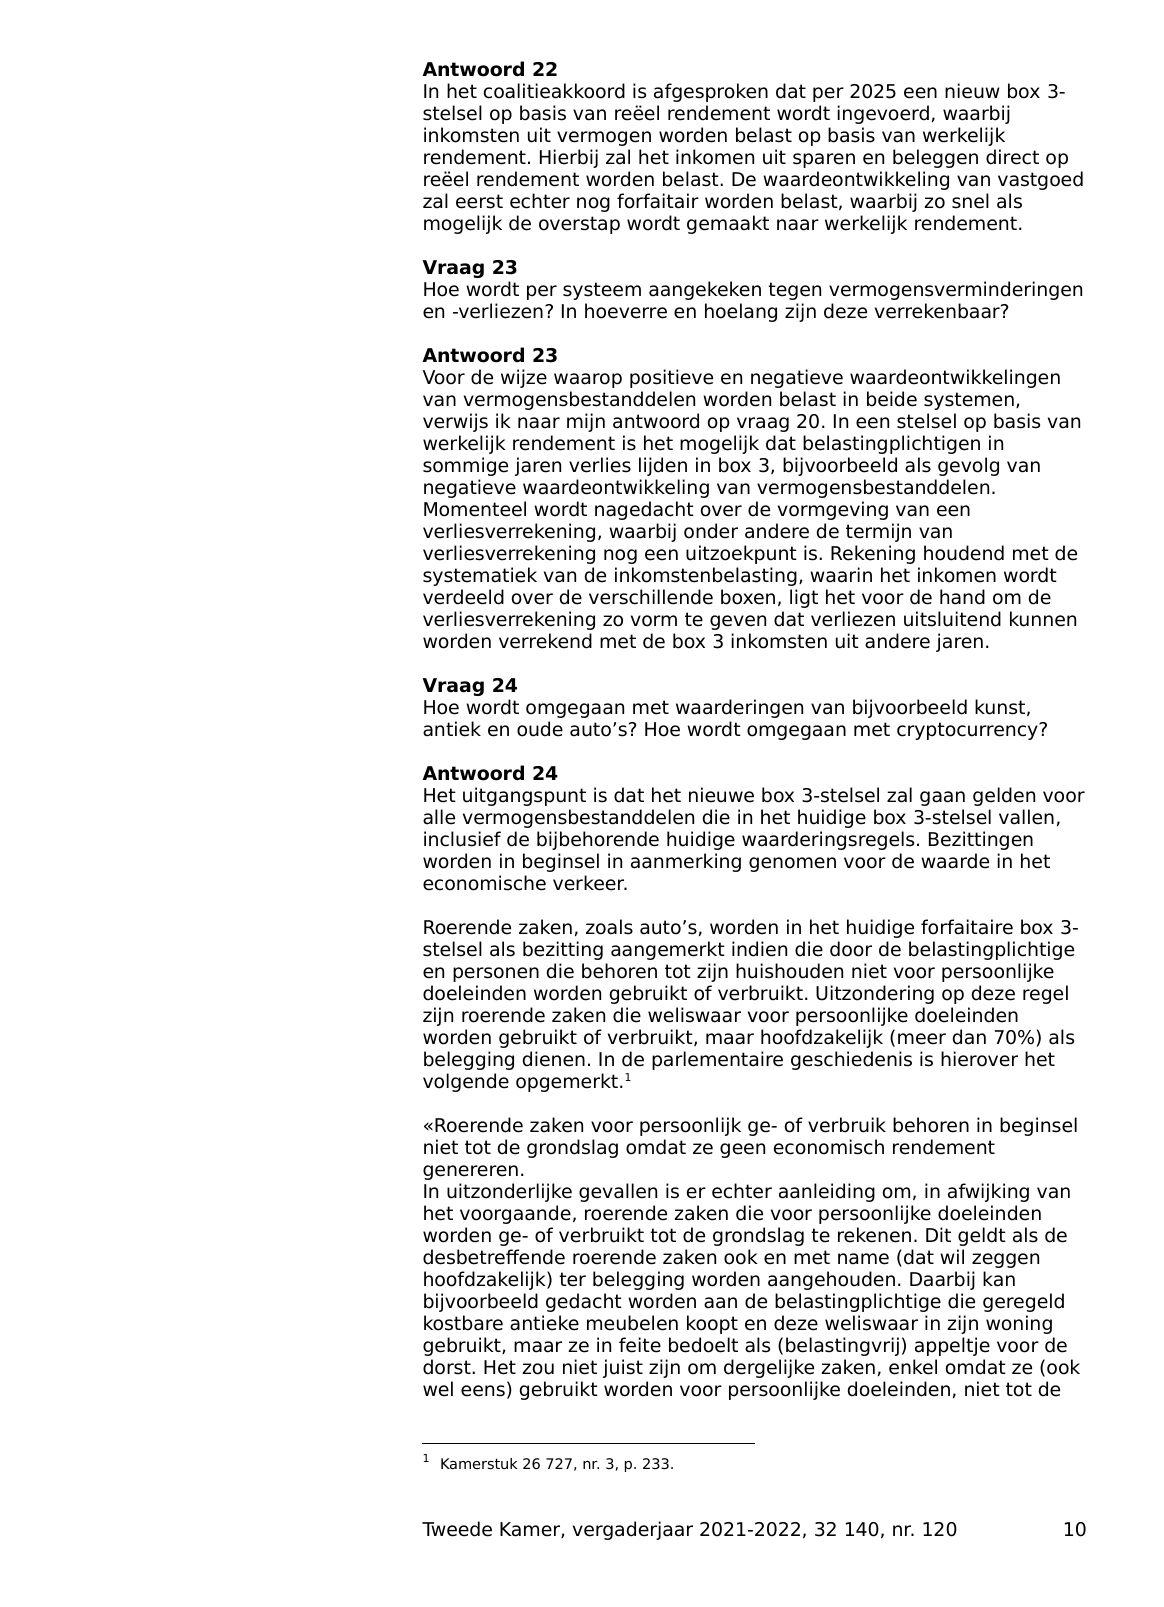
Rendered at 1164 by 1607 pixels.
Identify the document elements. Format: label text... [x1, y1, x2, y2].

text In uitzonderlijke gevallen is er echter aanleiding om, in afwijking van het voorgaande, roerende zaken die voor persoonlijke doeleinden worden ge- of verbruikt tot de grondslag te rekenen. Dit geldt als de desbetreffende roerende zaken ook en met name (dat wil zeggen hoofdzakelijk) ter belegging worden aangehouden. Daarbij kan bijvoorbeeld gedacht worden aan de belastingplichtige die geregeld kostbare antieke meubelen koopt en deze weliswaar in zijn woning gebruikt, maar ze in feite bedoelt als (belastingvrij) appeltje voor de dorst. Het zou niet juist zijn om dergelijke zaken, enkel omdat ze (ook wel eens) gebruikt worden voor persoonlijke doeleinden, niet tot de [422, 1181, 1087, 1401]
text Hoe wordt per systeem aangekeken tegen vermogensverminderingen en -verliezen? In hoeverre en hoelang zijn deze verrekenbaar? [422, 279, 1087, 323]
text In het coalitieakkoord is afgesproken dat per 2025 een nieuw box 3-stelsel op basis van reëel rendement wordt ingevoerd, waarbij inkomsten uit vermogen worden belast op basis van werkelijk rendement. Hierbij zal het inkomen uit sparen en beleggen direct op reëel rendement worden belast. De waardeontwikkeling van vastgoed zal eerst echter nog forfaitair worden belast, waarbij zo snel als mogelijk de overstap wordt gemaakt naar werkelijk rendement. [422, 81, 1087, 235]
text Het uitgangspunt is dat het nieuwe box 3-stelsel zal gaan gelden voor alle vermogensbestanddelen die in het huidige box 3-stelsel vallen, inclusief de bijbehorende huidige waarderingsregels. Bezittingen worden in beginsel in aanmerking genomen voor de waarde in het economische verkeer. [422, 785, 1087, 895]
text Voor de wijze waarop positieve en negatieve waardeontwikkelingen van vermogensbestanddelen worden belast in beide systemen, verwijs ik naar mijn antwoord op vraag 20. In een stelsel op basis van werkelijk rendement is het mogelijk dat belastingplichtigen in sommige jaren verlies lijden in box 3, bijvoorbeeld als gevolg van negatieve waardeontwikkeling van vermogensbestanddelen. Momenteel wordt nagedacht over de vormgeving van een verliesverrekening, waarbij onder andere de termijn van verliesverrekening nog een uitzoekpunt is. Rekening houdend met de systematiek van de inkomstenbelasting, waarin het inkomen wordt verdeeld over de verschillende boxen, ligt het voor de hand om de verliesverrekening zo vorm te geven dat verliezen uitsluitend kunnen worden verrekend met de box 3 inkomsten uit andere jaren. [422, 367, 1087, 653]
text Kamerstuk 26 727, nr. 3, p. 233. [422, 1452, 1087, 1474]
subtitle Vraag 23 [422, 257, 1087, 279]
text Roerende zaken, zoals auto’s, worden in het huidige forfaitaire box 3-stelsel als bezitting aangemerkt indien die door de belastingplichtige en personen die behoren tot zijn huishouden niet voor persoonlijke doeleinden worden gebruikt of verbruikt. Uitzondering op deze regel zijn roerende zaken die weliswaar voor persoonlijke doeleinden worden gebruikt of verbruikt, maar hoofdzakelijk (meer dan 70%) als belegging dienen. In de parlementaire geschiedenis is hierover het volgende opgemerkt. [422, 917, 1087, 1093]
subtitle Antwoord 24 [422, 763, 1087, 785]
text «Roerende zaken voor persoonlijk ge- of verbruik behoren in beginsel niet tot de grondslag omdat ze geen economisch rendement genereren. [422, 1115, 1087, 1181]
subtitle Antwoord 23 [422, 345, 1087, 367]
text Hoe wordt omgegaan met waarderingen van bijvoorbeeld kunst, antiek en oude auto’s? Hoe wordt omgegaan met cryptocurrency? [422, 697, 1087, 741]
subtitle Vraag 24 [422, 675, 1087, 697]
subtitle Antwoord 22 [422, 59, 1087, 81]
